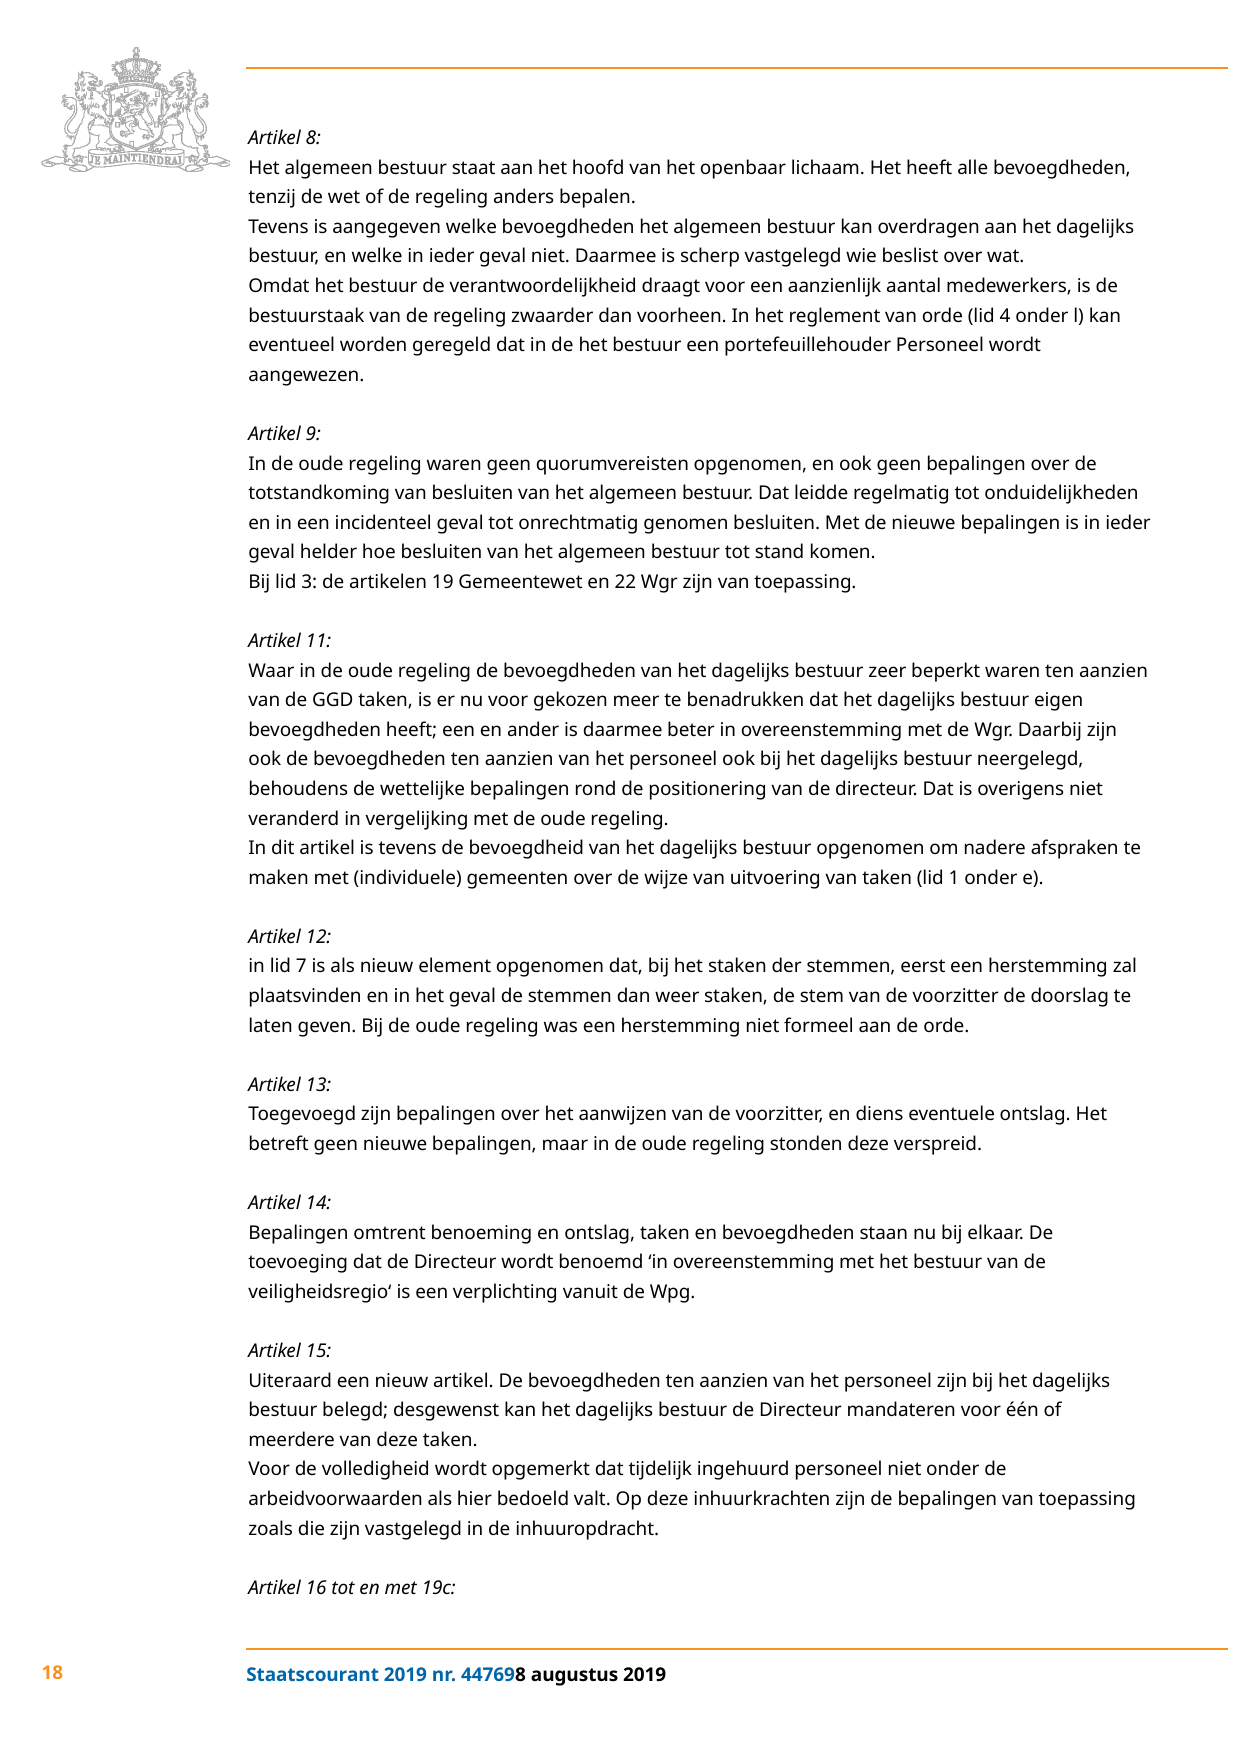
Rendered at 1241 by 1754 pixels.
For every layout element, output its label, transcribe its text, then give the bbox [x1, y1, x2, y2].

text Artikel 16 tot en met 19c: [248, 1574, 1152, 1600]
text Bepalingen omtrent benoeming en ontslag, taken en bevoegdheden staan nu bij elkaar. De toevoeging dat de Directeur wordt benoemd ‘in overeenstemming met het bestuur van de veiligheidsregio‘ is een verplichting vanuit de Wpg. [248, 1219, 1152, 1304]
text Waar in de oude regeling de bevoegdheden van het dagelijks bestuur zeer beperkt waren ten aanzien van de GGD taken, is er nu voor gekozen meer te benadrukken dat het dagelijks bestuur eigen bevoegdheden heeft; een en ander is daarmee beter in overeenstemming met de Wgr. Daarbij zijn ook de bevoegdheden ten aanzien van het personeel ook bij het dagelijks bestuur neergelegd, behoudens de wettelijke bepalingen rond de positionering van de directeur. Dat is overigens niet veranderd in vergelijking met de oude regeling. [248, 657, 1152, 831]
picture [41, 47, 231, 172]
text Artikel 12: [248, 923, 1152, 949]
text Artikel 9: [248, 420, 1152, 446]
text Toegevoegd zijn bepalingen over het aanwijzen van de voorzitter, en diens eventuele ontslag. Het betreft geen nieuwe bepalingen, maar in de oude regeling stonden deze verspreid. [248, 1101, 1152, 1156]
text Artikel 13: [248, 1071, 1152, 1097]
text Bij lid 3: de artikelen 19 Gemeentewet en 22 Wgr zijn van toepassing. [248, 568, 1152, 594]
text Omdat het bestuur de verantwoordelijkheid draagt voor een aanzienlijk aantal medewerkers, is de bestuurstaak van de regeling zwaarder dan voorheen. In het reglement van orde (lid 4 onder l) kan eventueel worden geregeld dat in de het bestuur een portefeuillehouder Personeel wordt aangewezen. [248, 272, 1152, 387]
text in lid 7 is als nieuw element opgenomen dat, bij het staken der stemmen, eerst een herstemming zal plaatsvinden en in het geval de stemmen dan weer staken, de stem van de voorzitter de doorslag te laten geven. Bij de oude regeling was een herstemming niet formeel aan de orde. [248, 953, 1152, 1038]
text Tevens is aangegeven welke bevoegdheden het algemeen bestuur kan overdragen aan het dagelijks bestuur, en welke in ieder geval niet. Daarmee is scherp vastgelegd wie beslist over wat. [248, 213, 1152, 268]
text Artikel 8: [248, 124, 1152, 150]
text Artikel 15: [248, 1337, 1152, 1363]
text Artikel 11: [248, 627, 1152, 653]
text Het algemeen bestuur staat aan het hoofd van het openbaar lichaam. Het heeft alle bevoegdheden, tenzij de wet of de regeling anders bepalen. [248, 154, 1152, 209]
text Voor de volledigheid wordt opgemerkt dat tijdelijk ingehuurd personeel niet onder de arbeidvoorwaarden als hier bedoeld valt. Op deze inhuurkrachten zijn de bepalingen van toepassing zoals die zijn vastgelegd in de inhuuropdracht. [248, 1456, 1152, 1541]
text Uiteraard een nieuw artikel. De bevoegdheden ten aanzien van het personeel zijn bij het dagelijks bestuur belegd; desgewenst kan het dagelijks bestuur de Directeur mandateren voor één of meerdere van deze taken. [248, 1367, 1152, 1452]
text Artikel 14: [248, 1189, 1152, 1215]
text In de oude regeling waren geen quorumvereisten opgenomen, en ook geen bepalingen over de totstandkoming van besluiten van het algemeen bestuur. Dat leidde regelmatig tot onduidelijkheden en in een incidenteel geval tot onrechtmatig genomen besluiten. Met de nieuwe bepalingen is in ieder geval helder hoe besluiten van het algemeen bestuur tot stand komen. [248, 450, 1152, 564]
text In dit artikel is tevens de bevoegdheid van het dagelijks bestuur opgenomen om nadere afspraken te maken met (individuele) gemeenten over de wijze van uitvoering van taken (lid 1 onder e). [248, 834, 1152, 890]
